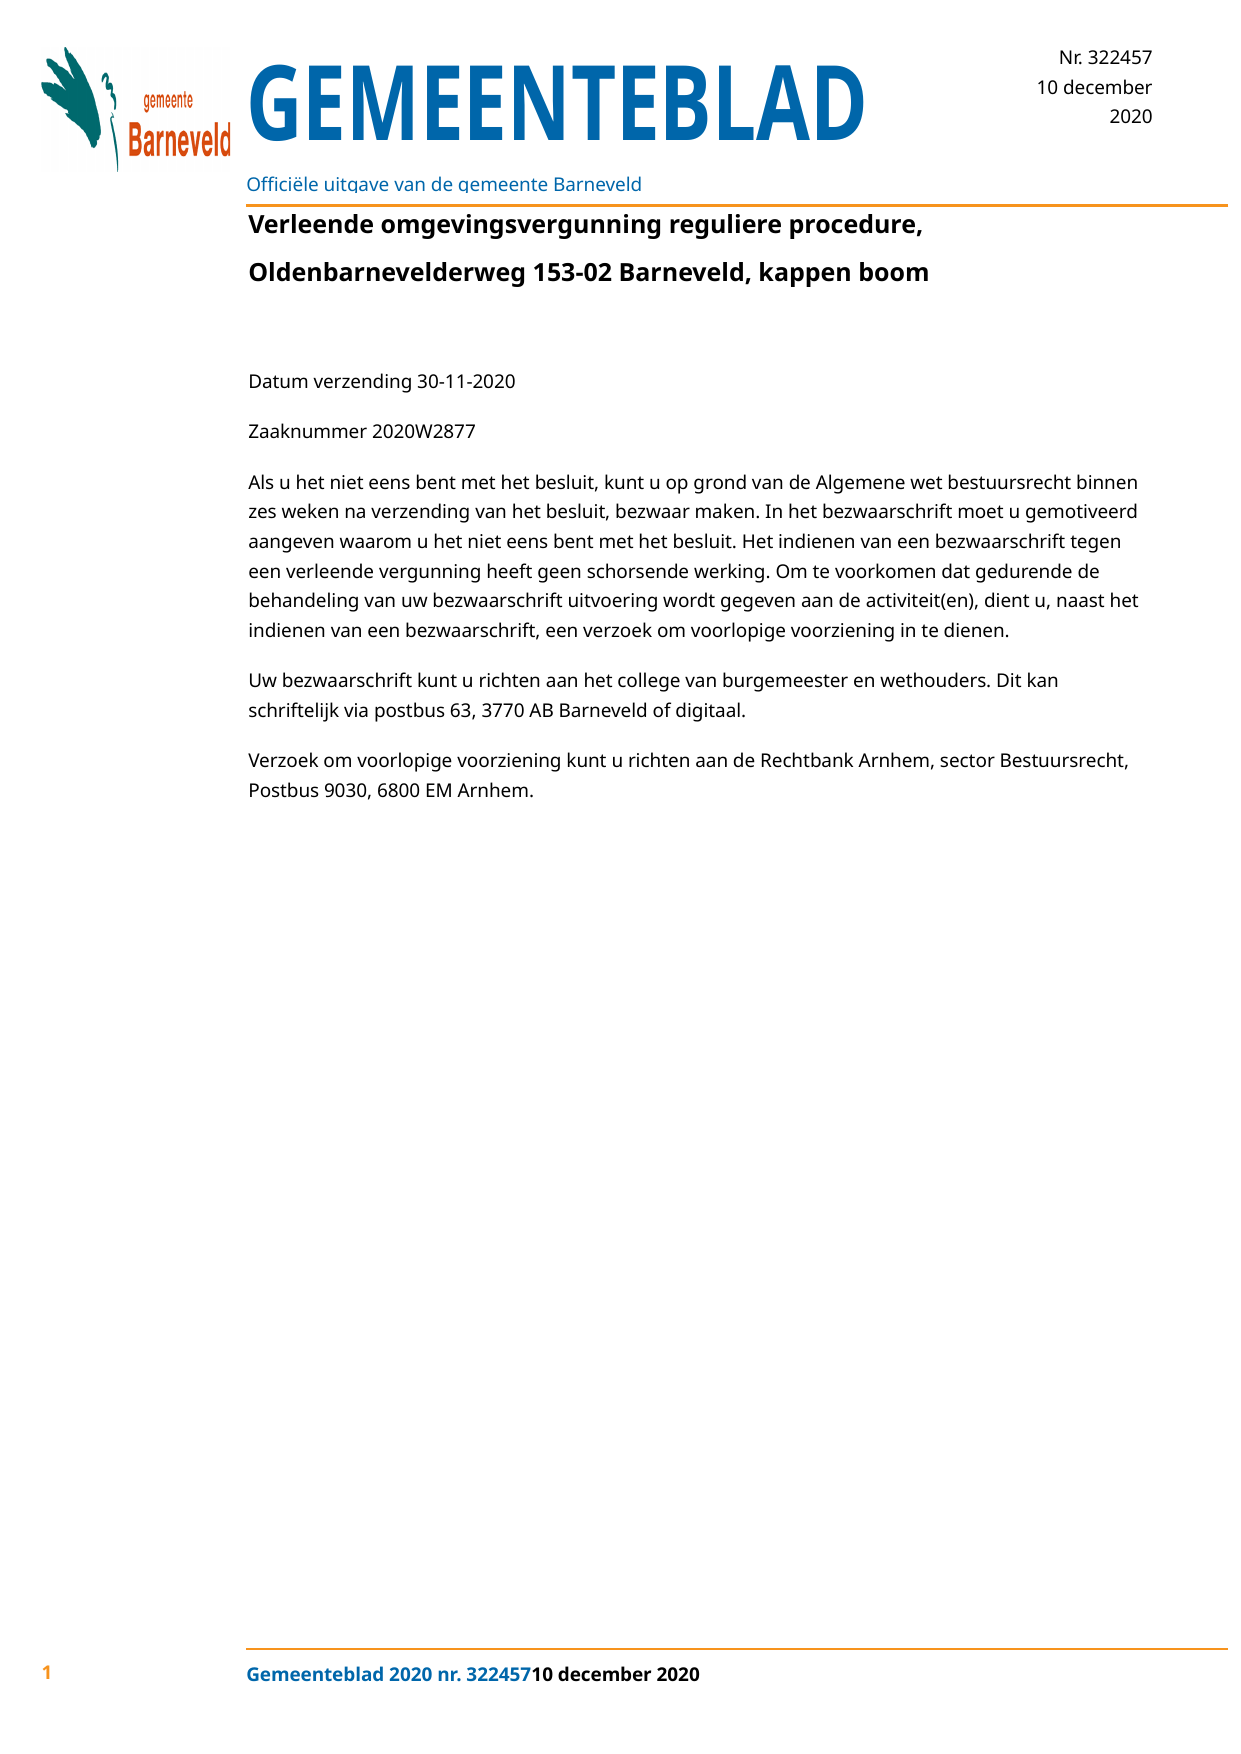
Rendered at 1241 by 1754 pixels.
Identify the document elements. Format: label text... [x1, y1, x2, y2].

picture [41, 47, 231, 172]
text Verzoek om voorlopige voorziening kunt u richten aan de Rechtbank Arnhem, sector Bestuursrecht, Postbus 9030, 6800 EM Arnhem. [248, 747, 1152, 803]
text Als u het niet eens bent met het besluit, kunt u op grond van de Algemene wet bestuursrecht binnen zes weken na verzending van het besluit, bezwaar maken. In het bezwaarschrift moet u gemotiveerd aangeven waarom u het niet eens bent met het besluit. Het indienen van een bezwaarschrift tegen een verleende vergunning heeft geen schorsende werking. Om te voorkomen dat gedurende de behandeling van uw bezwaarschrift uitvoering wordt gegeven aan de activiteit(en), dient u, naast het indienen van een bezwaarschrift, een verzoek om voorlopige voorziening in te dienen. [248, 469, 1152, 643]
text Zaaknummer 2020W2877 [248, 419, 1152, 444]
text Verleende omgevingsvergunning reguliere procedure, Oldenbarnevelderweg 153-02 Barneveld, kappen boom [248, 207, 1152, 288]
text Datum verzending 30-11-2020 [248, 368, 1152, 394]
text Uw bezwaarschrift kunt u richten aan het college van burgemeester en wethouders. Dit kan schriftelijk via postbus 63, 3770 AB Barneveld of digitaal. [248, 667, 1152, 723]
